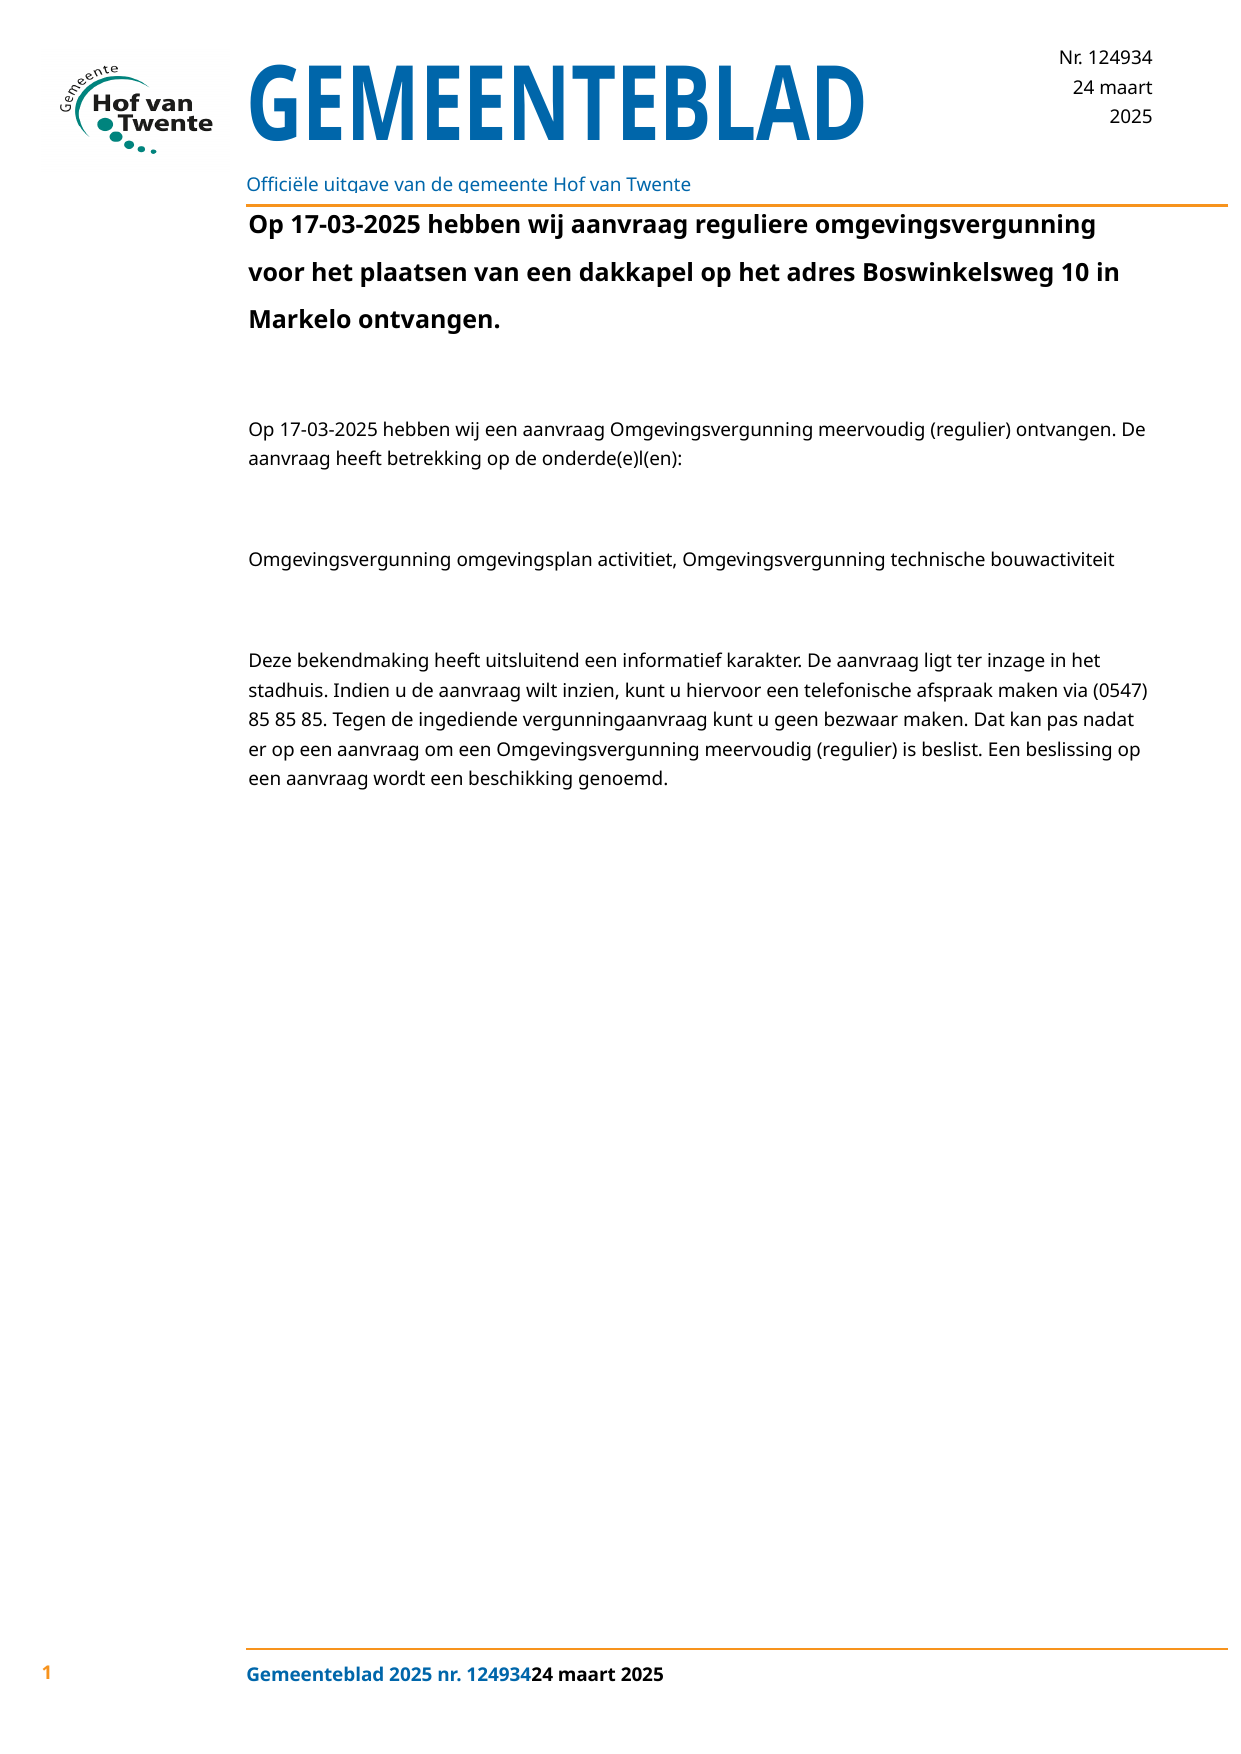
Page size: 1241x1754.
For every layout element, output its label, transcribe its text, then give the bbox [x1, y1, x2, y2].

text Op 17-03-2025 hebben wij een aanvraag Omgevingsvergunning meervoudig (regulier) ontvangen. De aanvraag heeft betrekking op de onderde(e)l(en): [248, 416, 1152, 471]
text Deze bekendmaking heeft uitsluitend een informatief karakter. De aanvraag ligt ter inzage in het stadhuis. Indien u de aanvraag wilt inzien, kunt u hiervoor een telefonische afspraak maken via (0547) 85 85 85. Tegen de ingediende vergunningaanvraag kunt u geen bezwaar maken. Dat kan pas nadat er op een aanvraag om een Omgevingsvergunning meervoudig (regulier) is beslist. Een beslissing op een aanvraag wordt een beschikking genoemd. [248, 647, 1152, 791]
text Op 17-03-2025 hebben wij aanvraag reguliere omgevingsvergunning voor het plaatsen van een dakkapel op het adres Boswinkelsweg 10 in Markelo ontvangen. [248, 207, 1152, 336]
picture [41, 47, 231, 172]
text Omgevingsvergunning omgevingsplan activitiet, Omgevingsvergunning technische bouwactiviteit [248, 546, 1152, 572]
